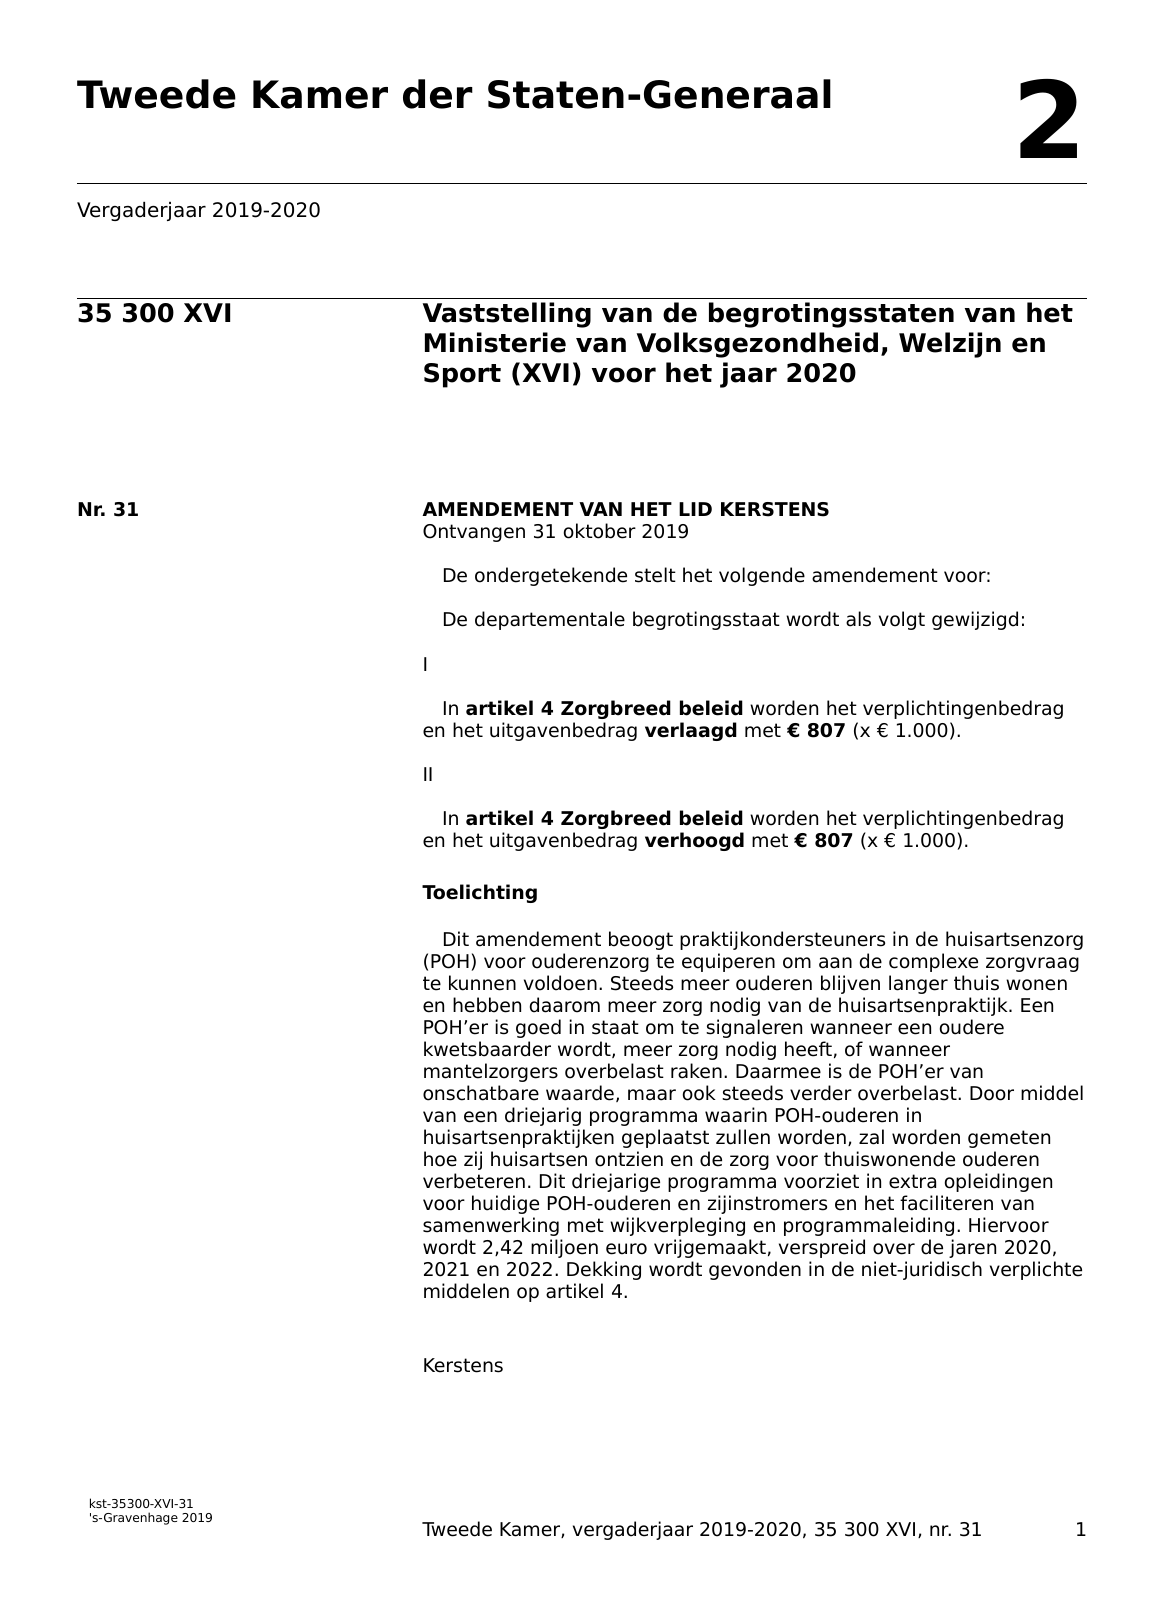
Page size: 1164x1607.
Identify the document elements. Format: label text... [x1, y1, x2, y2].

text In artikel 4 Zorgbreed beleid worden het verplichtingenbedrag en het uitgavenbedrag verhoogd met € 807 (x € 1.000). [422, 808, 1087, 852]
text De ondergetekende stelt het volgende amendement voor: [422, 565, 1087, 587]
table_cell Vergaderjaar 2019-2020 [77, 184, 1087, 298]
table_header Tweede Kamer der Staten-Generaal [77, 59, 886, 183]
table_header 2 [886, 59, 1087, 183]
text I [422, 653, 1087, 676]
text 's-Gravenhage 2019 [88, 1511, 323, 1525]
subtitle Nr. 31 AMENDEMENT VAN HET LID KERSTENS [77, 499, 1087, 521]
subtitle Toelichting [422, 882, 1087, 904]
text Kerstens [422, 1333, 1087, 1377]
text De departementale begrotingsstaat wordt als volgt gewijzigd: [422, 609, 1087, 631]
subtitle 35 300 XVI Vaststelling van de begrotingsstaten van het Ministerie van Volksgezondheid, Welzijn en Sport (XVI) voor het jaar 2020 [77, 299, 1087, 388]
text kst-35300-XVI-31 [88, 1497, 323, 1511]
text Ontvangen 31 oktober 2019 [422, 521, 1087, 543]
text II [422, 764, 1087, 786]
text In artikel 4 Zorgbreed beleid worden het verplichtingenbedrag en het uitgavenbedrag verlaagd met € 807 (x € 1.000). [422, 698, 1087, 742]
text Dit amendement beoogt praktijkondersteuners in de huisartsenzorg (POH) voor ouderenzorg te equiperen om aan de complexe zorgvraag te kunnen voldoen. Steeds meer ouderen blijven langer thuis wonen en hebben daarom meer zorg nodig van de huisartsenpraktijk. Een POH’er is goed in staat om te signaleren wanneer een oudere kwetsbaarder wordt, meer zorg nodig heeft, of wanneer mantelzorgers overbelast raken. Daarmee is de POH’er van onschatbare waarde, maar ook steeds verder overbelast. Door middel van een driejarig programma waarin POH-ouderen in huisartsenpraktijken geplaatst zullen worden, zal worden gemeten hoe zij huisartsen ontzien en de zorg voor thuiswonende ouderen verbeteren. Dit driejarige programma voorziet in extra opleidingen voor huidige POH-ouderen en zijinstromers en het faciliteren van samenwerking met wijkverpleging en programmaleiding. Hiervoor wordt 2,42 miljoen euro vrijgemaakt, verspreid over de jaren 2020, 2021 en 2022. Dekking wordt gevonden in de niet-juridisch verplichte middelen op artikel 4. [422, 929, 1087, 1303]
